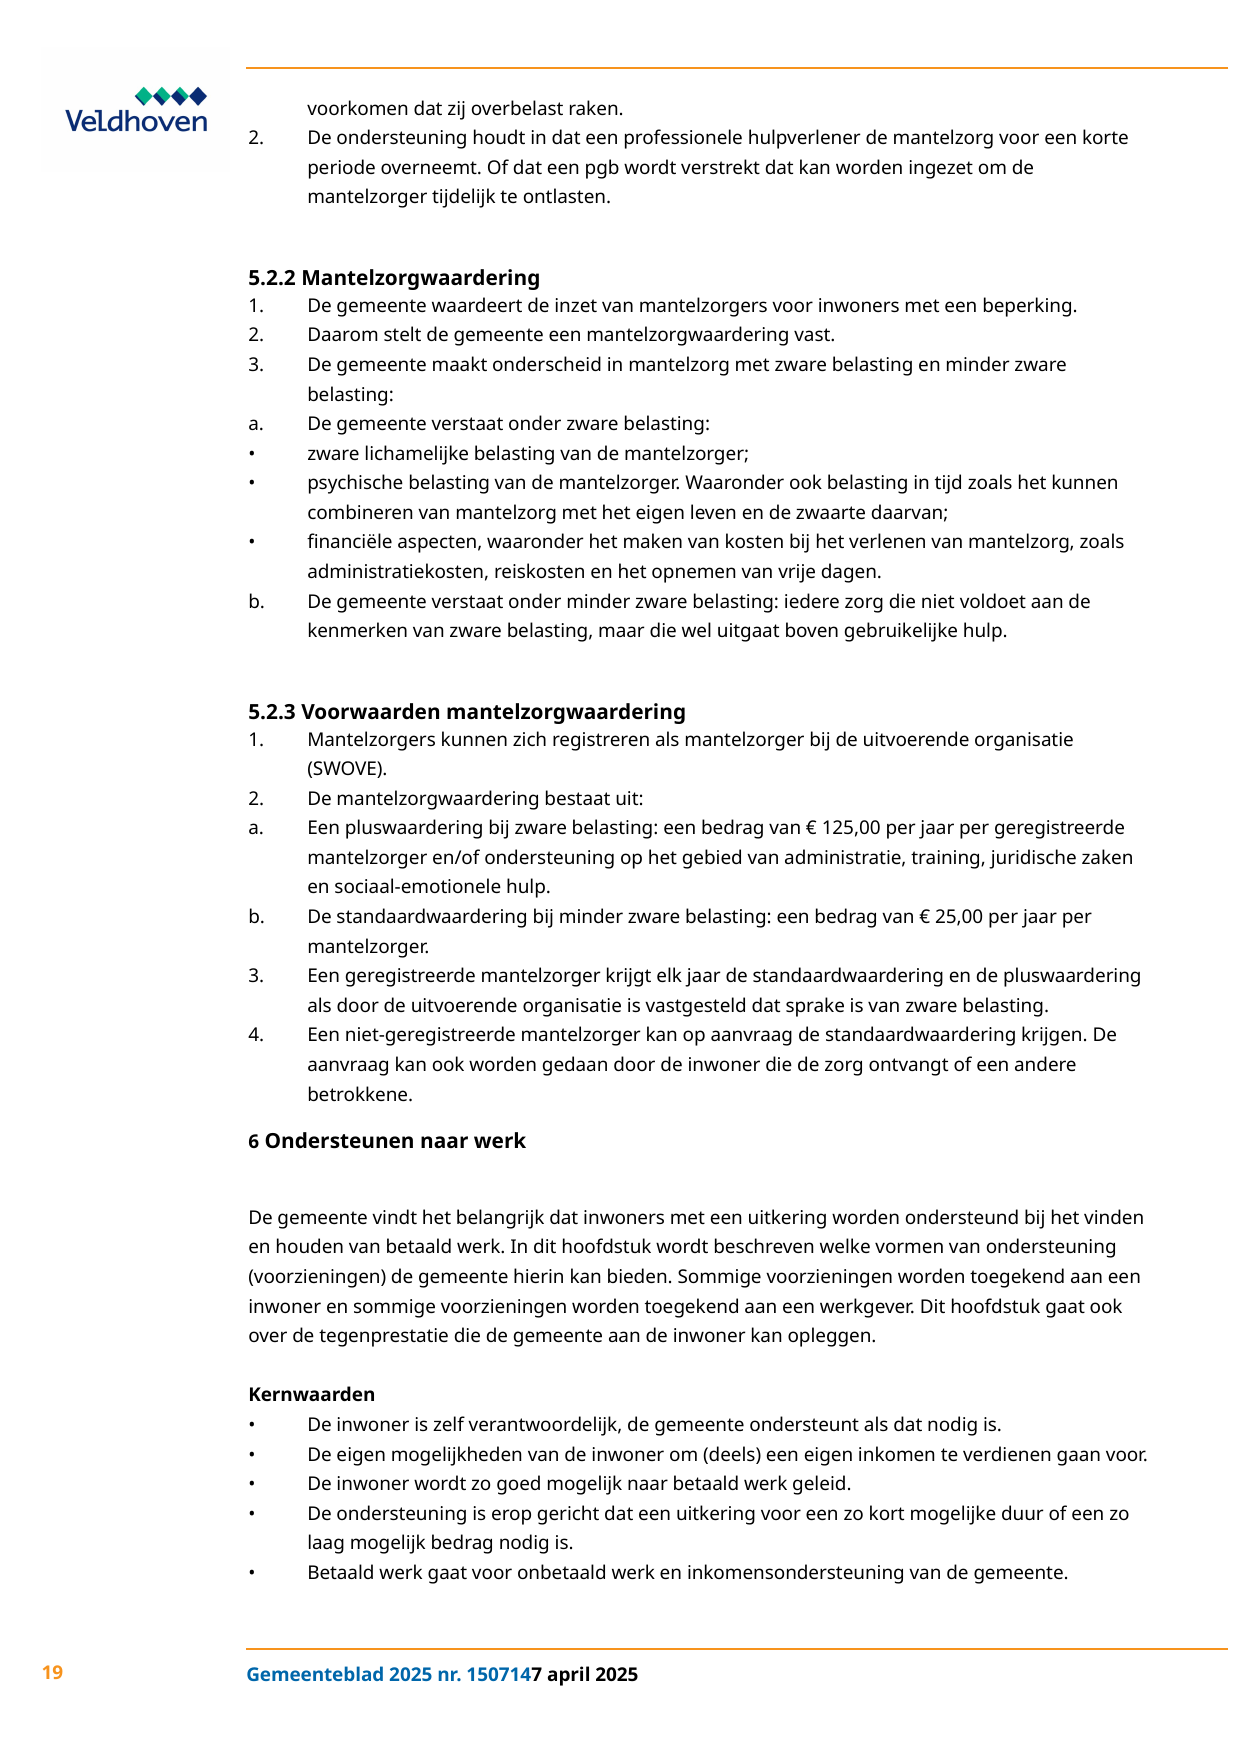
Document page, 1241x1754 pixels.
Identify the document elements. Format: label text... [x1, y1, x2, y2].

list zware lichamelijke belasting van de mantelzorger; [248, 440, 1152, 466]
list De standaardwaardering bij minder zware belasting: een bedrag van € 25,00 per jaar per mantelzorger. [248, 903, 1152, 959]
list De inwoner is zelf verantwoordelijk, de gemeente ondersteunt als dat nodig is. [248, 1411, 1152, 1437]
list De ondersteuning houdt in dat een professionele hulpverlener de mantelzorg voor een korte periode overneemt. Of dat een pgb wordt verstrekt dat kan worden ingezet om de mantelzorger tijdelijk te ontlasten. [248, 124, 1152, 209]
list Een geregistreerde mantelzorger krijgt elk jaar de standaardwaardering en de pluswaardering als door de uitvoerende organisatie is vastgesteld dat sprake is van zware belasting. [248, 962, 1152, 1018]
list De mantelzorgwaardering bestaat uit: [248, 785, 1152, 811]
list De eigen mogelijkheden van de inwoner om (deels) een eigen inkomen te verdienen gaan voor. [248, 1441, 1152, 1467]
list De ondersteuning is erop gericht dat een uitkering voor een zo kort mogelijke duur of een zo laag mogelijk bedrag nodig is. [248, 1500, 1152, 1555]
list De gemeente waardeert de inzet van mantelzorgers voor inwoners met een beperking. [248, 292, 1152, 318]
picture [41, 47, 231, 172]
list psychische belasting van de mantelzorger. Waaronder ook belasting in tijd zoals het kunnen combineren van mantelzorg met het eigen leven en de zwaarte daarvan; [248, 469, 1152, 525]
list Daarom stelt de gemeente een mantelzorgwaardering vast. [248, 322, 1152, 347]
list De gemeente verstaat onder zware belasting: [248, 410, 1152, 436]
list financiële aspecten, waaronder het maken van kosten bij het verlenen van mantelzorg, zoals administratiekosten, reiskosten en het opnemen van vrije dagen. [248, 529, 1152, 584]
list Een pluswaardering bij zware belasting: een bedrag van € 125,00 per jaar per geregistreerde mantelzorger en/of ondersteuning op het gebied van administratie, training, juridische zaken en sociaal-emotionele hulp. [248, 814, 1152, 899]
list Een niet-geregistreerde mantelzorger kan op aanvraag de standaardwaardering krijgen. De aanvraag kan ook worden gedaan door de inwoner die de zorg ontvangt of een andere betrokkene. [248, 1022, 1152, 1107]
list voorkomen dat zij overbelast raken. [248, 95, 1152, 121]
list Betaald werk gaat voor onbetaald werk en inkomensondersteuning van de gemeente. [248, 1559, 1152, 1585]
list De gemeente verstaat onder minder zware belasting: iedere zorg die niet voldoet aan de kenmerken van zware belasting, maar die wel uitgaat boven gebruikelijke hulp. [248, 588, 1152, 643]
list De gemeente maakt onderscheid in mantelzorg met zware belasting en minder zware belasting: [248, 351, 1152, 406]
text 5.2.3 Voorwaarden mantelzorgwaardering [248, 697, 1152, 726]
text De gemeente vindt het belangrijk dat inwoners met een uitkering worden ondersteund bij het vinden en houden van betaald werk. In dit hoofdstuk wordt beschreven welke vormen van ondersteuning (voorzieningen) de gemeente hierin kan bieden. Sommige voorzieningen worden toegekend aan een inwoner en sommige voorzieningen worden toegekend aan een werkgever. Dit hoofdstuk gaat ook over de tegenprestatie die de gemeente aan de inwoner kan opleggen. [248, 1204, 1152, 1348]
text 5.2.2 Mantelzorgwaardering [248, 263, 1152, 292]
list De inwoner wordt zo goed mogelijk naar betaald werk geleid. [248, 1470, 1152, 1496]
text 6 Ondersteunen naar werk [248, 1126, 1152, 1155]
list Mantelzorgers kunnen zich registreren als mantelzorger bij de uitvoerende organisatie (SWOVE). [248, 726, 1152, 781]
text Kernwaarden [248, 1382, 1152, 1407]
